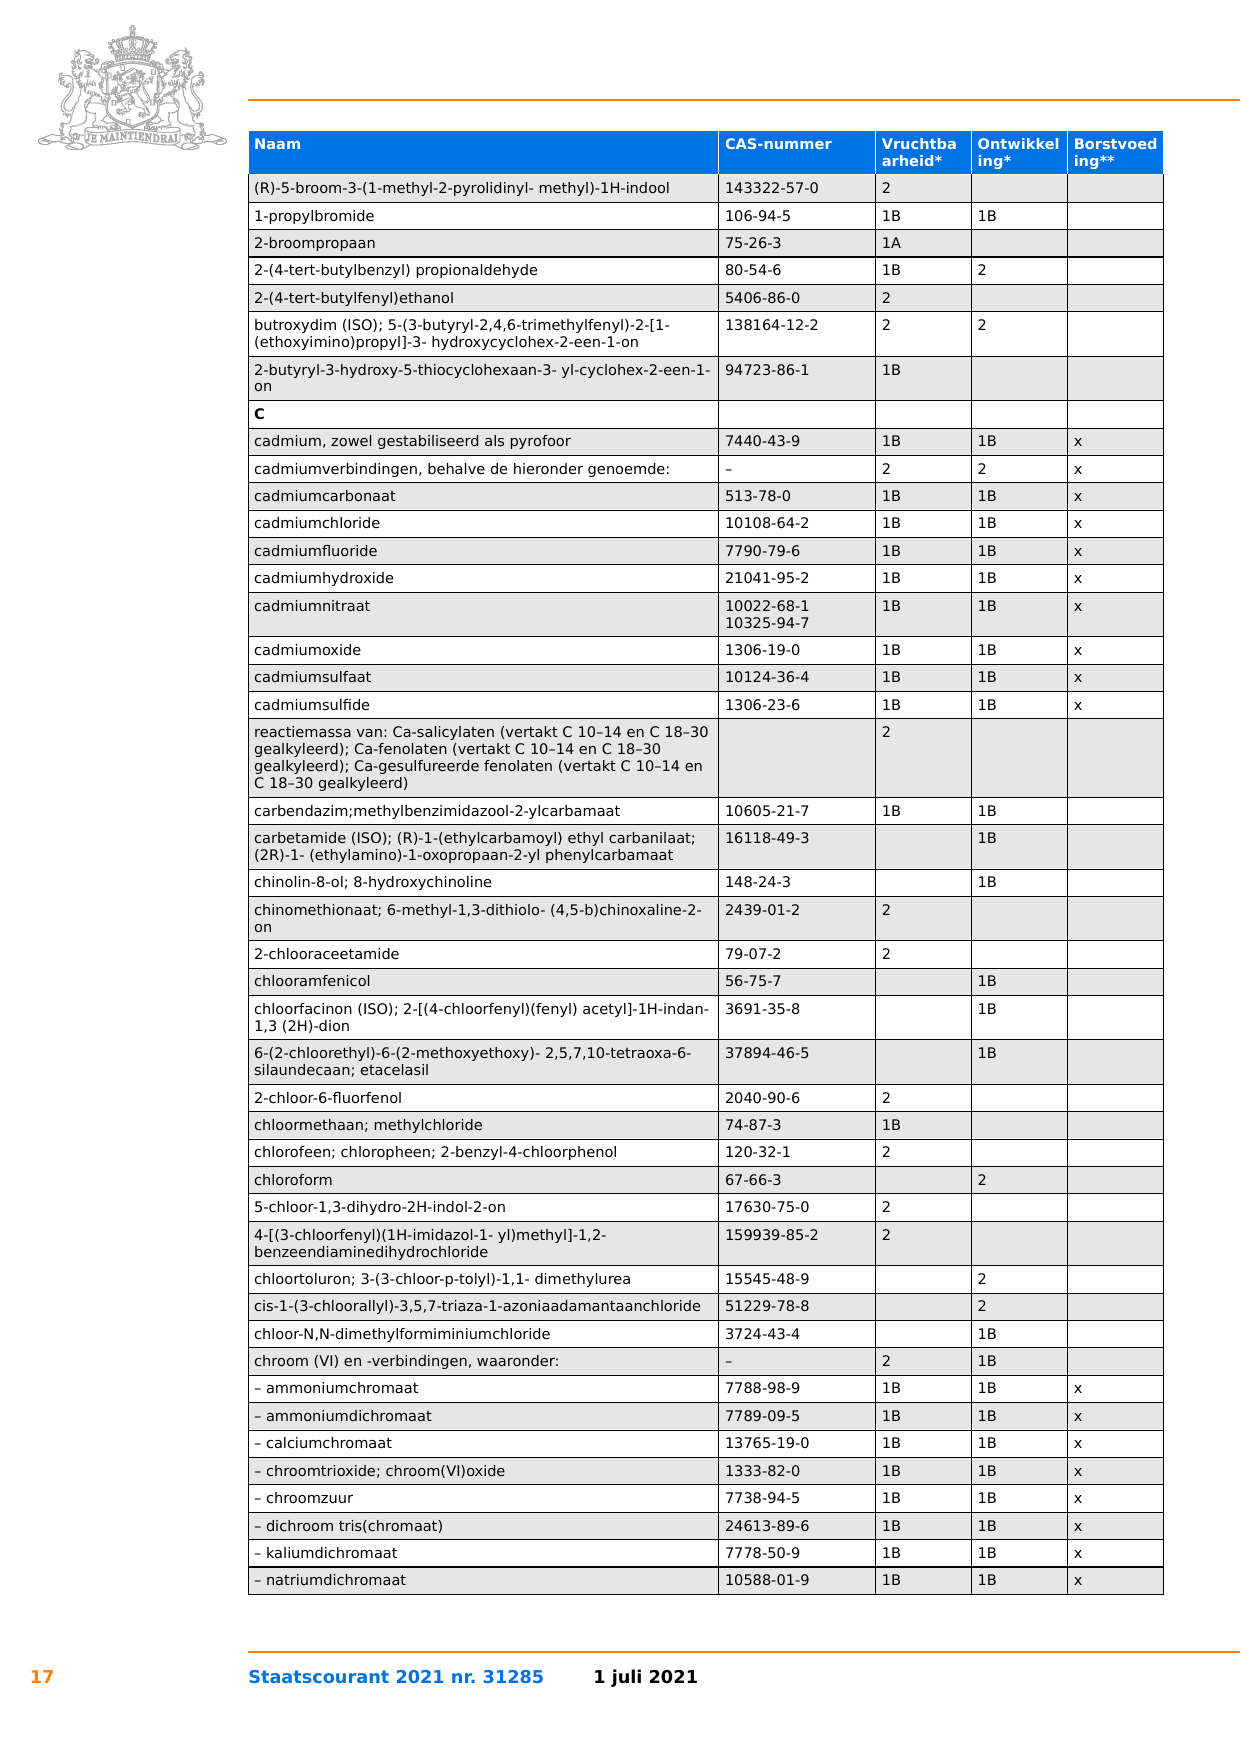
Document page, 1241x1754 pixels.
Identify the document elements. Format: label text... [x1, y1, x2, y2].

table_cell [1068, 285, 1163, 311]
table_cell 1B [876, 1458, 971, 1484]
table_cell 6-(2-chloorethyl)-6-(2-methoxyethoxy)- 2,5,7,10-tetraoxa-6-silaundecaan; etacelasil [249, 1040, 718, 1084]
table_cell 159939-85-2 [719, 1222, 875, 1265]
table_cell 3691-35-8 [719, 996, 875, 1039]
table_cell cis-1-(3-chloorallyl)-3,5,7-triaza-1-azoniaadamantaanchloride [249, 1294, 718, 1320]
table_cell 2-chloor-6-fluorfenol [249, 1085, 718, 1111]
table_cell 1B [972, 692, 1067, 718]
table_cell – natriumdichromaat [249, 1568, 718, 1594]
table_cell 2 [972, 1294, 1067, 1320]
table_cell [972, 401, 1067, 427]
table_cell x [1068, 1403, 1163, 1429]
table_cell 2 [876, 285, 971, 311]
table_cell 2 [876, 719, 971, 797]
table_cell [1068, 825, 1163, 868]
table_cell [1068, 357, 1163, 400]
table_cell [876, 870, 971, 896]
table_cell 1B [876, 203, 971, 229]
table_cell [876, 401, 971, 427]
table_header CAS-nummer [719, 131, 875, 174]
table_cell carbetamide (ISO); (R)-1-(ethylcarbamoyl) ethyl carbanilaat; (2R)-1- (ethylamino)-1-oxopropaan-2-yl phenylcarbamaat [249, 825, 718, 868]
table_cell 24613-89-6 [719, 1513, 875, 1539]
table_cell 1B [876, 538, 971, 564]
table_cell 2 [972, 258, 1067, 284]
table_cell 1B [972, 665, 1067, 691]
table_cell – chroomzuur [249, 1485, 718, 1512]
table_cell 51229-78-8 [719, 1294, 875, 1320]
table_cell x [1068, 483, 1163, 509]
table_cell [972, 1112, 1067, 1138]
table_cell 2439-01-2 [719, 897, 875, 940]
table_cell x [1068, 637, 1163, 663]
table_cell cadmium, zowel gestabiliseerd als pyrofoor [249, 429, 718, 455]
table_cell 2040-90-6 [719, 1085, 875, 1111]
table_cell C [249, 401, 718, 427]
table_cell 21041-95-2 [719, 565, 875, 592]
table_cell cadmiumsulfide [249, 692, 718, 718]
table_cell 10108-64-2 [719, 511, 875, 537]
table_cell 1B [876, 357, 971, 400]
table_cell 2 [876, 456, 971, 482]
table_cell cadmiumnitraat [249, 593, 718, 636]
table_cell [1068, 1140, 1163, 1166]
table_cell 1B [876, 1568, 971, 1594]
picture [38, 25, 227, 150]
table_cell – ammoniumdichromaat [249, 1403, 718, 1429]
table_cell 148-24-3 [719, 870, 875, 896]
table_cell [1068, 401, 1163, 427]
table_header Borstvoeding** [1068, 131, 1163, 174]
table_cell x [1068, 1540, 1163, 1566]
table_cell 7789-09-5 [719, 1403, 875, 1429]
table_cell 106-94-5 [719, 203, 875, 229]
table_cell 74-87-3 [719, 1112, 875, 1138]
table_cell x [1068, 1376, 1163, 1402]
table_cell 1B [876, 798, 971, 824]
table_cell [972, 230, 1067, 256]
table_cell 2 [972, 312, 1067, 356]
table_cell 1-propylbromide [249, 203, 718, 229]
table_cell [876, 825, 971, 868]
table_cell 2 [972, 1167, 1067, 1193]
table_cell cadmiumsulfaat [249, 665, 718, 691]
table_cell 7738-94-5 [719, 1485, 875, 1512]
table_cell – [719, 456, 875, 482]
table_cell 1B [876, 1403, 971, 1429]
table_cell 10022-68-1 10325-94-7 [719, 593, 875, 636]
table_cell 5-chloor-1,3-dihydro-2H-indol-2-on [249, 1194, 718, 1221]
table_cell 10605-21-7 [719, 798, 875, 824]
table_cell x [1068, 1431, 1163, 1457]
table_cell 3724-43-4 [719, 1321, 875, 1347]
table_cell 2 [876, 175, 971, 202]
table_cell 1B [972, 1458, 1067, 1484]
table_cell 2 [876, 312, 971, 356]
table_cell [1068, 1194, 1163, 1221]
table_header Naam [249, 131, 718, 174]
table_cell 2 [876, 1222, 971, 1265]
table_cell 17630-75-0 [719, 1194, 875, 1221]
table_cell 56-75-7 [719, 969, 875, 995]
table_cell cadmiumcarbonaat [249, 483, 718, 509]
table_cell [719, 719, 875, 797]
table_cell [1068, 203, 1163, 229]
table_cell 1B [876, 1376, 971, 1402]
table_cell 1B [876, 1112, 971, 1138]
table_cell [1068, 1321, 1163, 1347]
table_cell carbendazim;methylbenzimidazool-2-ylcarbamaat [249, 798, 718, 824]
table_cell chlorofeen; chloropheen; 2-benzyl-4-chloorphenol [249, 1140, 718, 1166]
table_cell – [719, 1348, 875, 1375]
table_cell 1B [972, 825, 1067, 868]
table_cell x [1068, 511, 1163, 537]
table_cell 75-26-3 [719, 230, 875, 256]
table_cell – ammoniumchromaat [249, 1376, 718, 1402]
table_cell 80-54-6 [719, 258, 875, 284]
table_cell [719, 401, 875, 427]
table_cell [1068, 175, 1163, 202]
table_cell [876, 1321, 971, 1347]
table_cell chinomethionaat; 6-methyl-1,3-dithiolo- (4,5-b)chinoxaline-2-on [249, 897, 718, 940]
table_cell – kaliumdichromaat [249, 1540, 718, 1566]
table_cell 13765-19-0 [719, 1431, 875, 1457]
table_cell 1B [972, 798, 1067, 824]
table_cell 2-broompropaan [249, 230, 718, 256]
table_cell 1B [972, 483, 1067, 509]
table_cell cadmiumfluoride [249, 538, 718, 564]
table_cell 1B [972, 203, 1067, 229]
table_cell 2 [876, 941, 971, 968]
table_cell x [1068, 1458, 1163, 1484]
table_cell cadmiumhydroxide [249, 565, 718, 592]
table_cell [876, 1167, 971, 1193]
table_cell [1068, 312, 1163, 356]
table_cell 1306-23-6 [719, 692, 875, 718]
table_cell chloortoluron; 3-(3-chloor-p-tolyl)-1,1- dimethylurea [249, 1266, 718, 1292]
table_cell – calciumchromaat [249, 1431, 718, 1457]
table_cell [972, 1222, 1067, 1265]
table_cell [1068, 1222, 1163, 1265]
table_cell 10124-36-4 [719, 665, 875, 691]
table_cell cadmiumverbindingen, behalve de hieronder genoemde: [249, 456, 718, 482]
table_cell [972, 1085, 1067, 1111]
table_cell x [1068, 538, 1163, 564]
table_cell 10588-01-9 [719, 1568, 875, 1594]
table_cell [1068, 996, 1163, 1039]
table_cell x [1068, 692, 1163, 718]
table_cell [1068, 1266, 1163, 1292]
table_cell [1068, 230, 1163, 256]
table_cell [1068, 1112, 1163, 1138]
table_cell 1B [972, 429, 1067, 455]
table_cell chlooramfenicol [249, 969, 718, 995]
table_cell 1B [972, 1513, 1067, 1539]
table_cell [1068, 1085, 1163, 1111]
table_cell [972, 719, 1067, 797]
table_cell 1333-82-0 [719, 1458, 875, 1484]
table_cell 1B [876, 511, 971, 537]
table_cell [1068, 897, 1163, 940]
table_cell 16118-49-3 [719, 825, 875, 868]
table_cell [1068, 1167, 1163, 1193]
table_cell 1B [876, 429, 971, 455]
table_cell 7440-43-9 [719, 429, 875, 455]
table_cell 2 [876, 1140, 971, 1166]
table_cell [972, 941, 1067, 968]
table_cell [1068, 870, 1163, 896]
table_cell [1068, 969, 1163, 995]
table_cell 513-78-0 [719, 483, 875, 509]
table_cell chloormethaan; methylchloride [249, 1112, 718, 1138]
table_cell reactiemassa van: Ca-salicylaten (vertakt C 10–14 en C 18–30 gealkyleerd); Ca-fenolaten (vertakt C 10–14 en C 18–30 gealkyleerd); Ca-gesulfureerde fenolaten (vertakt C 10–14 en C 18–30 gealkyleerd) [249, 719, 718, 797]
table_cell 7778-50-9 [719, 1540, 875, 1566]
table_cell 1B [876, 1513, 971, 1539]
table_cell chloorfacinon (ISO); 2-[(4-chloorfenyl)(fenyl) acetyl]-1H-indan-1,3 (2H)-dion [249, 996, 718, 1039]
table_cell 1B [972, 593, 1067, 636]
table_cell 1B [972, 870, 1067, 896]
table_cell 37894-46-5 [719, 1040, 875, 1084]
table_cell x [1068, 665, 1163, 691]
table_cell [972, 175, 1067, 202]
table_cell 2 [972, 456, 1067, 482]
table_cell 1B [972, 1568, 1067, 1594]
table_cell 2 [876, 897, 971, 940]
table_cell – dichroom tris(chromaat) [249, 1513, 718, 1539]
table_cell (R)-5-broom-3-(1-methyl-2-pyrolidinyl- methyl)-1H-indool [249, 175, 718, 202]
table_cell [876, 1040, 971, 1084]
table_cell [972, 285, 1067, 311]
table_cell 1A [876, 230, 971, 256]
table_cell 1B [972, 565, 1067, 592]
table_cell [1068, 941, 1163, 968]
table_cell 2-chlooraceetamide [249, 941, 718, 968]
table_cell [876, 969, 971, 995]
table_cell x [1068, 429, 1163, 455]
table_cell x [1068, 1513, 1163, 1539]
table_cell [972, 357, 1067, 400]
table_cell 7788-98-9 [719, 1376, 875, 1402]
table_cell butroxydim (ISO); 5-(3-butyryl-2,4,6-trimethylfenyl)-2-[1-(ethoxyimino)propyl]-3- hydroxycyclohex-2-een-1-on [249, 312, 718, 356]
table_cell 1B [972, 511, 1067, 537]
table_cell 1B [876, 593, 971, 636]
table_cell 120-32-1 [719, 1140, 875, 1166]
table_cell 1B [972, 1040, 1067, 1084]
table_cell 2-(4-tert-butylfenyl)ethanol [249, 285, 718, 311]
table_cell chroom (VI) en -verbindingen, waaronder: [249, 1348, 718, 1375]
table_cell [876, 1266, 971, 1292]
table_cell x [1068, 1568, 1163, 1594]
table_header Vruchtbaarheid* [876, 131, 971, 174]
table_cell 2-(4-tert-butylbenzyl) propionaldehyde [249, 258, 718, 284]
table_cell 1B [972, 1376, 1067, 1402]
table_cell 138164-12-2 [719, 312, 875, 356]
table_cell [972, 1140, 1067, 1166]
table_cell x [1068, 565, 1163, 592]
table_cell [1068, 1040, 1163, 1084]
table_cell 1B [972, 637, 1067, 663]
table_cell 1B [972, 1540, 1067, 1566]
table_cell 1B [876, 1485, 971, 1512]
table_cell 143322-57-0 [719, 175, 875, 202]
table_cell chloroform [249, 1167, 718, 1193]
table_cell 1B [876, 692, 971, 718]
table_cell 1B [972, 1485, 1067, 1512]
table_cell 1B [876, 258, 971, 284]
table_cell [1068, 719, 1163, 797]
table_cell 1B [972, 1403, 1067, 1429]
table_cell 1B [972, 1321, 1067, 1347]
table_cell 15545-48-9 [719, 1266, 875, 1292]
table_cell 1B [876, 665, 971, 691]
table_cell 1B [972, 1431, 1067, 1457]
table_cell cadmiumchloride [249, 511, 718, 537]
table_cell [972, 1194, 1067, 1221]
table_cell 1B [876, 1431, 971, 1457]
table_cell [972, 897, 1067, 940]
table_cell [1068, 1294, 1163, 1320]
table_cell chloor-N,N-dimethylformiminiumchloride [249, 1321, 718, 1347]
table_cell [876, 996, 971, 1039]
table_cell 79-07-2 [719, 941, 875, 968]
table_cell [1068, 798, 1163, 824]
table_cell 2-butyryl-3-hydroxy-5-thiocyclohexaan-3- yl-cyclohex-2-een-1-on [249, 357, 718, 400]
table_cell 1B [972, 1348, 1067, 1375]
table_cell cadmiumoxide [249, 637, 718, 663]
table_cell 1B [876, 483, 971, 509]
table_cell 2 [876, 1194, 971, 1221]
table_cell 1B [876, 1540, 971, 1566]
table_cell [876, 1294, 971, 1320]
table_cell [1068, 258, 1163, 284]
table_cell x [1068, 593, 1163, 636]
table_cell 67-66-3 [719, 1167, 875, 1193]
table_cell 1306-19-0 [719, 637, 875, 663]
table_cell 2 [972, 1266, 1067, 1292]
table_cell 1B [972, 996, 1067, 1039]
table_cell 2 [876, 1348, 971, 1375]
table_cell 94723-86-1 [719, 357, 875, 400]
table_cell – chroomtrioxide; chroom(VI)oxide [249, 1458, 718, 1484]
table_cell 5406-86-0 [719, 285, 875, 311]
table_cell chinolin-8-ol; 8-hydroxychinoline [249, 870, 718, 896]
table_cell 4-[(3-chloorfenyl)(1H-imidazol-1- yl)methyl]-1,2-benzeendiaminedihydrochloride [249, 1222, 718, 1265]
table_cell 1B [972, 969, 1067, 995]
table_header Ontwikkeling* [972, 131, 1067, 174]
table_cell x [1068, 456, 1163, 482]
table_cell x [1068, 1485, 1163, 1512]
table_cell 1B [972, 538, 1067, 564]
table_cell 7790-79-6 [719, 538, 875, 564]
table_cell 1B [876, 565, 971, 592]
table_cell 1B [876, 637, 971, 663]
table_cell [1068, 1348, 1163, 1375]
table_cell 2 [876, 1085, 971, 1111]
